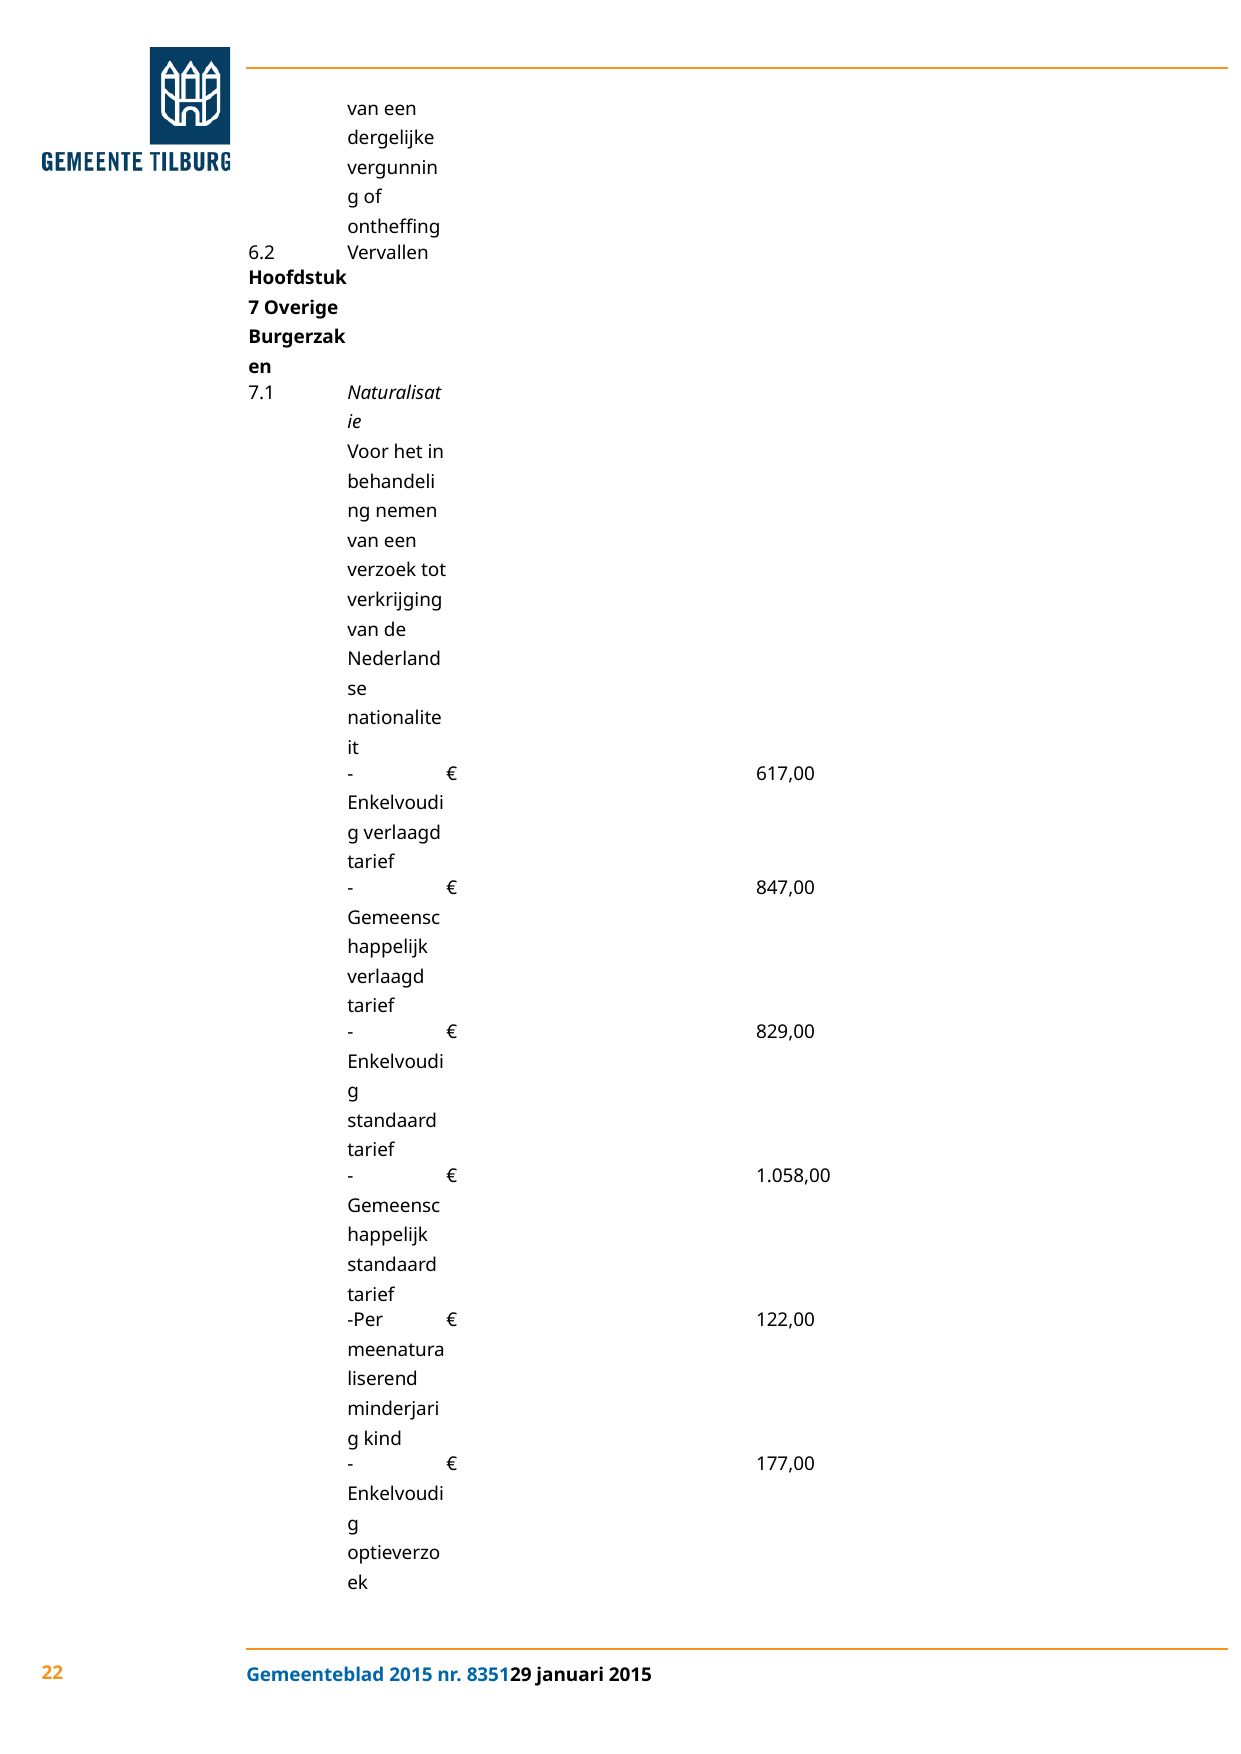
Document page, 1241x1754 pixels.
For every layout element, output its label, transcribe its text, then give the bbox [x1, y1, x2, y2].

table_cell [756, 379, 855, 760]
table_cell [248, 1163, 347, 1306]
table_cell 122,00 [756, 1306, 855, 1451]
table_cell Naturalisatie Voor het in behandeling nemen van een verzoek tot verkrijging van de Nederlandse nationaliteit [347, 379, 446, 760]
table_cell 6.2 [248, 239, 347, 264]
table_cell [446, 379, 756, 760]
table_cell 7.1 [248, 379, 347, 760]
table_cell -Gemeenschappelijk standaard tarief [347, 1163, 446, 1306]
table_cell [756, 239, 855, 264]
table_cell [756, 95, 855, 239]
table_cell Vervallen [347, 239, 446, 264]
table_cell [248, 874, 347, 1018]
table_cell -Enkelvoudig standaard tarief [347, 1018, 446, 1162]
table_cell [248, 760, 347, 874]
table_cell 829,00 [756, 1018, 855, 1162]
table_cell € [446, 1306, 756, 1451]
table_cell -Gemeenschappelijk verlaagd tarief [347, 874, 446, 1018]
table_cell [446, 95, 756, 239]
table_cell 617,00 [756, 760, 855, 874]
table_cell -Per meenaturaliserend minderjarig kind [347, 1306, 446, 1451]
table_cell [248, 1018, 347, 1162]
table_cell [248, 95, 347, 239]
table_cell [248, 1451, 347, 1594]
table_cell € [446, 760, 756, 874]
table_cell [446, 239, 756, 264]
table_cell -Enkelvoudig optieverzoek [347, 1451, 446, 1594]
table_cell van een dergelijke vergunning of ontheffing [347, 95, 446, 239]
table_cell Hoofdstuk 7 Overige Burgerzaken [248, 265, 347, 379]
picture [41, 47, 231, 172]
table_cell € [446, 874, 756, 1018]
table_cell 177,00 [756, 1451, 855, 1594]
table_cell € [446, 1018, 756, 1162]
table_cell € [446, 1163, 756, 1306]
table_cell 1.058,00 [756, 1163, 855, 1306]
table_cell -Enkelvoudig verlaagd tarief [347, 760, 446, 874]
table_cell [248, 1306, 347, 1451]
table_cell 847,00 [756, 874, 855, 1018]
table_cell € [446, 1451, 756, 1594]
